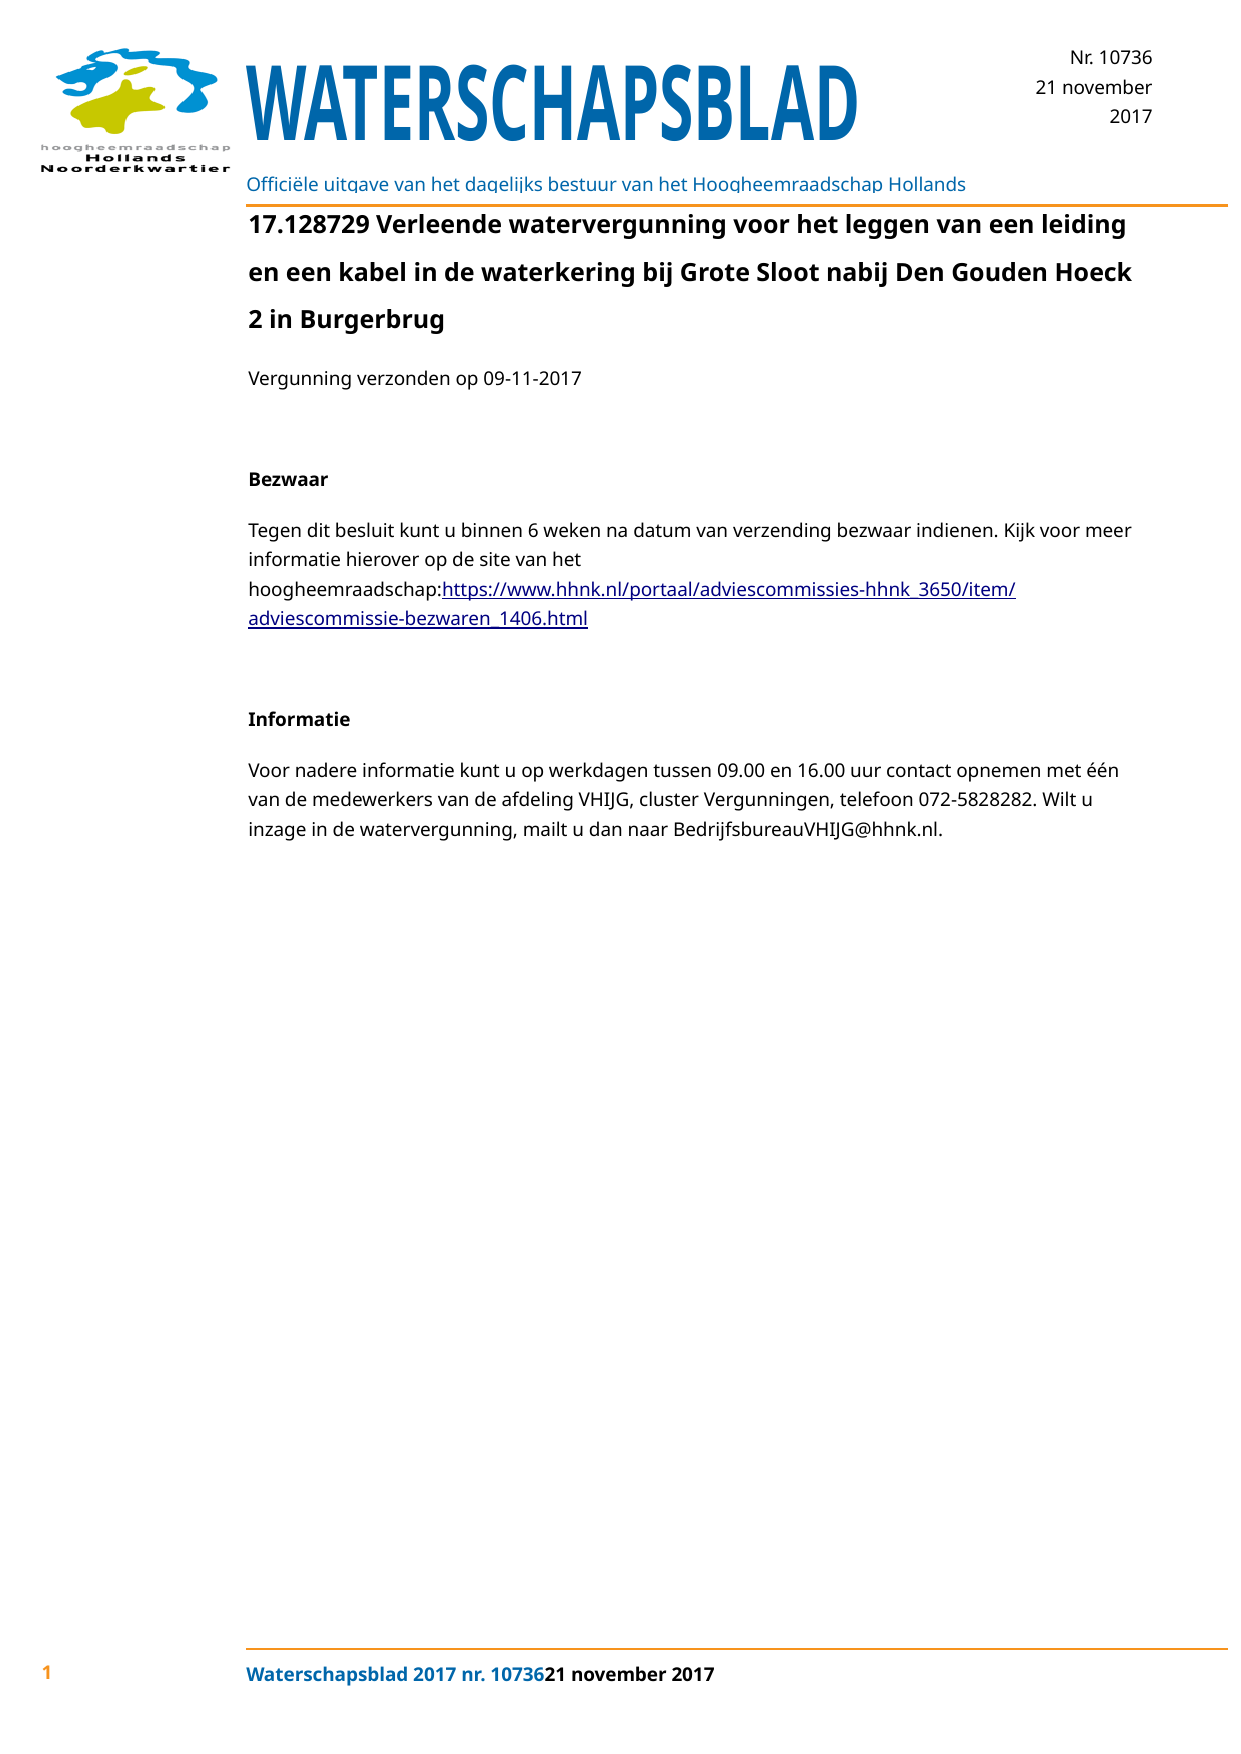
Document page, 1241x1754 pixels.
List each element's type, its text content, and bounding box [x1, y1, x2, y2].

text Vergunning verzonden op 09-11-2017 [248, 366, 1152, 391]
text Tegen dit besluit kunt u binnen 6 weken na datum van verzending bezwaar indienen. Kijk voor meer informatie hierover op de site van het hoogheemraadschap:https://www.hhnk.nl/portaal/adviescommissies-hhnk_3650/item/adviescommissie-bezwaren_1406.html [248, 517, 1152, 631]
text Bezwaar [248, 466, 1152, 492]
text Voor nadere informatie kunt u op werkdagen tussen 09.00 en 16.00 uur contact opnemen met één van de medewerkers van de afdeling VHIJG, cluster Vergunningen, telefoon 072-5828282. Wilt u inzage in de watervergunning, mailt u dan naar BedrijfsbureauVHIJG@hhnk.nl. [248, 757, 1152, 842]
text 17.128729 Verleende watervergunning voor het leggen van een leiding en een kabel in de waterkering bij Grote Sloot nabij Den Gouden Hoeck 2 in Burgerbrug [248, 207, 1152, 336]
picture [41, 47, 231, 172]
text Informatie [248, 706, 1152, 732]
